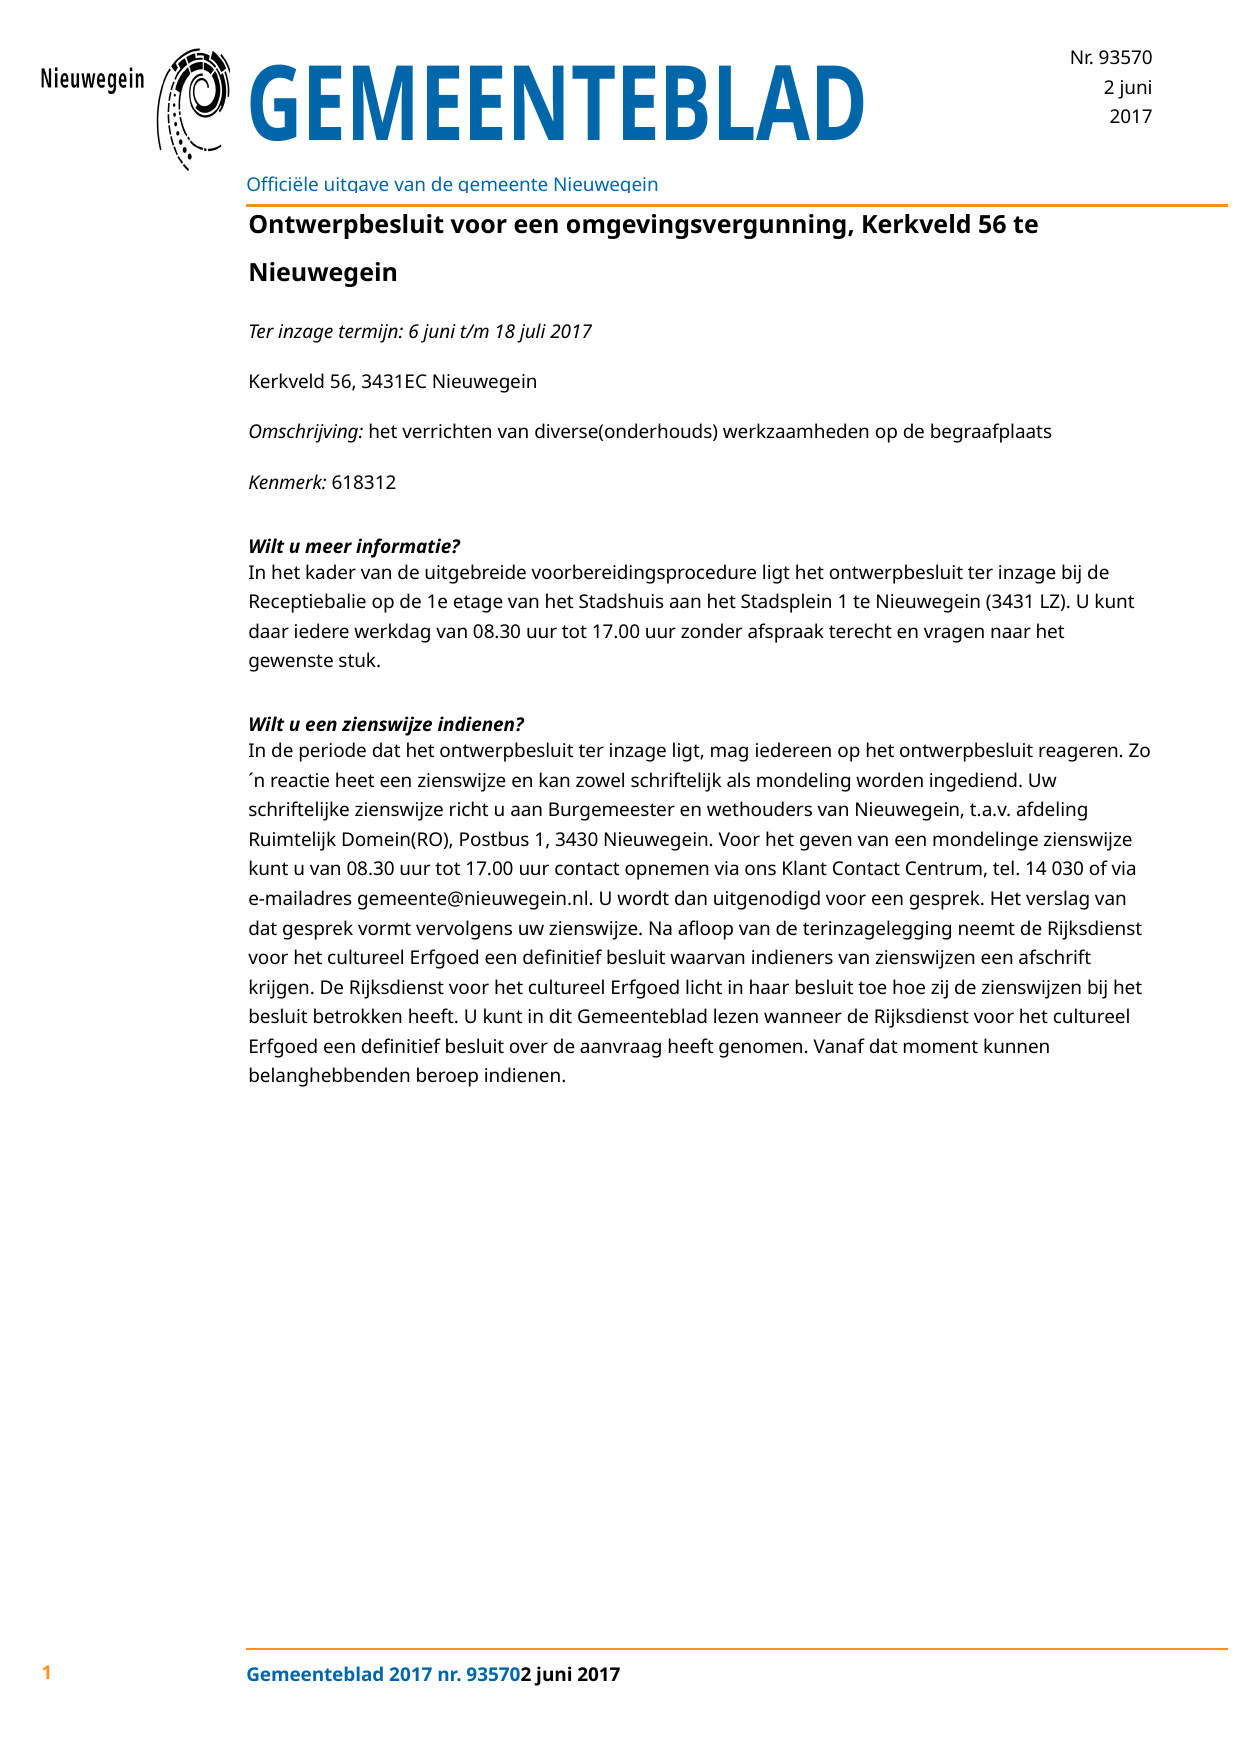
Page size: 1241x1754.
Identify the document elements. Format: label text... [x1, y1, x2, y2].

text Wilt u meer informatie? [248, 533, 1152, 559]
text Ontwerpbesluit voor een omgevingsvergunning, Kerkveld 56 te Nieuwegein [248, 207, 1152, 288]
text Kenmerk: 618312 [248, 469, 1152, 495]
picture [41, 47, 231, 172]
text Kerkveld 56, 3431EC Nieuwegein [248, 368, 1152, 394]
text Omschrijving: het verrichten van diverse(onderhouds) werkzaamheden op de begraafplaats [248, 419, 1152, 444]
text Wilt u een zienswijze indienen? [248, 712, 1152, 737]
text Ter inzage termijn: 6 juni t/m 18 juli 2017 [248, 318, 1152, 344]
text In de periode dat het ontwerpbesluit ter inzage ligt, mag iedereen op het ontwerpbesluit reageren. Zo´n reactie heet een zienswijze en kan zowel schriftelijk als mondeling worden ingediend. Uw schriftelijke zienswijze richt u aan Burgemeester en wethouders van Nieuwegein, t.a.v. afdeling Ruimtelijk Domein(RO), Postbus 1, 3430 Nieuwegein. Voor het geven van een mondelinge zienswijze kunt u van 08.30 uur tot 17.00 uur contact opnemen via ons Klant Contact Centrum, tel. 14 030 of via e-mailadres gemeente@nieuwegein.nl. U wordt dan uitgenodigd voor een gesprek. Het verslag van dat gesprek vormt vervolgens uw zienswijze. Na afloop van de terinzagelegging neemt de Rijksdienst voor het cultureel Erfgoed een definitief besluit waarvan indieners van zienswijzen een afschrift krijgen. De Rijksdienst voor het cultureel Erfgoed licht in haar besluit toe hoe zij de zienswijzen bij het besluit betrokken heeft. U kunt in dit Gemeenteblad lezen wanneer de Rijksdienst voor het cultureel Erfgoed een definitief besluit over de aanvraag heeft genomen. Vanaf dat moment kunnen belanghebbenden beroep indienen. [248, 737, 1152, 1088]
text In het kader van de uitgebreide voorbereidingsprocedure ligt het ontwerpbesluit ter inzage bij de Receptiebalie op de 1e etage van het Stadshuis aan het Stadsplein 1 te Nieuwegein (3431 LZ). U kunt daar iedere werkdag van 08.30 uur tot 17.00 uur zonder afspraak terecht en vragen naar het gewenste stuk. [248, 559, 1152, 673]
